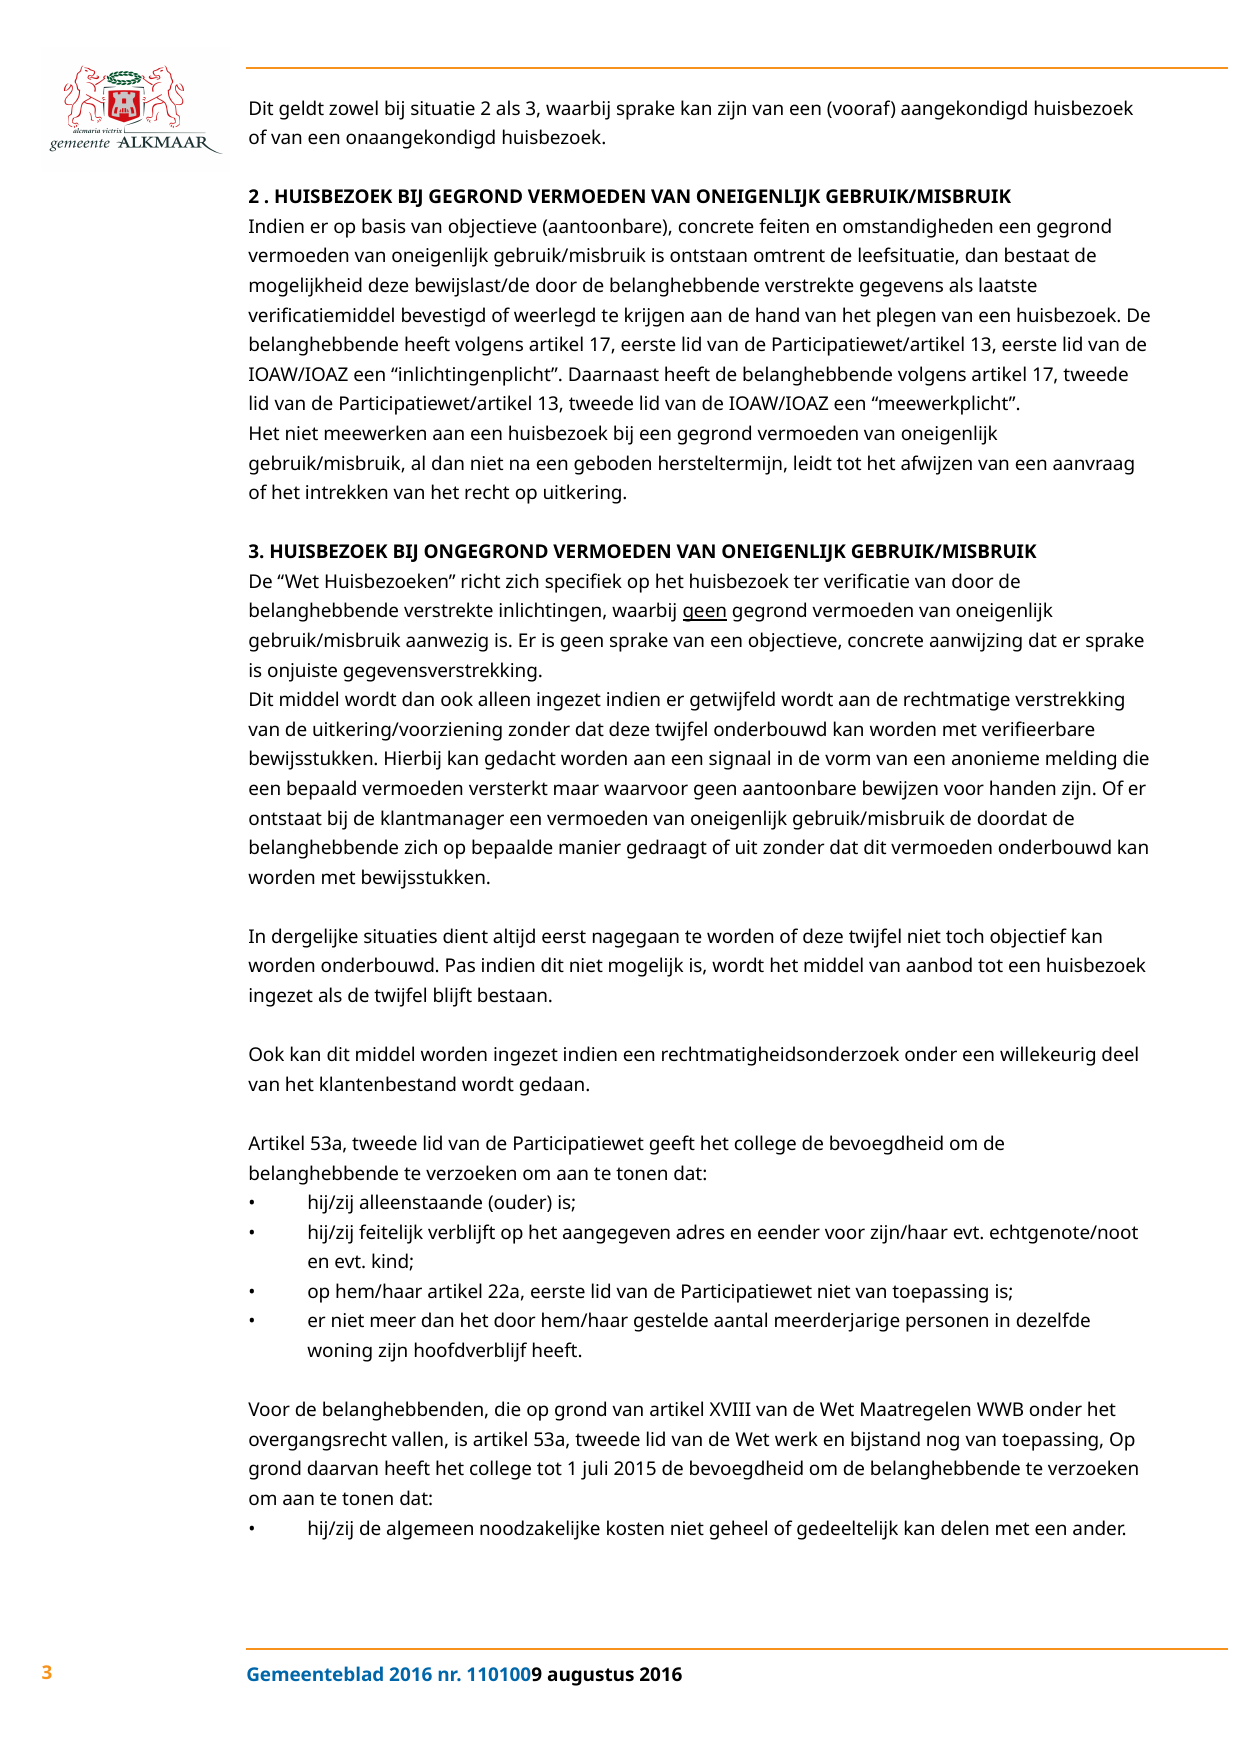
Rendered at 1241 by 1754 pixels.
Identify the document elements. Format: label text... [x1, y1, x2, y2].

list er niet meer dan het door hem/haar gestelde aantal meerderjarige personen in dezelfde woning zijn hoofdverblijf heeft. [248, 1308, 1152, 1363]
text De “Wet Huisbezoeken” richt zich specifiek op het huisbezoek ter verificatie van door de belanghebbende verstrekte inlichtingen, waarbij geen gegrond vermoeden van oneigenlijk gebruik/misbruik aanwezig is. Er is geen sprake van een objectieve, concrete aanwijzing dat er sprake is onjuiste gegevensverstrekking. [248, 568, 1152, 683]
list hij/zij de algemeen noodzakelijke kosten niet geheel of gedeeltelijk kan delen met een ander. [248, 1515, 1152, 1541]
text Dit middel wordt dan ook alleen ingezet indien er getwijfeld wordt aan de rechtmatige verstrekking van de uitkering/voorziening zonder dat deze twijfel onderbouwd kan worden met verifieerbare bewijsstukken. Hierbij kan gedacht worden aan een signaal in de vorm van een anonieme melding die een bepaald vermoeden versterkt maar waarvoor geen aantoonbare bewijzen voor handen zijn. Of er ontstaat bij de klantmanager een vermoeden van oneigenlijk gebruik/misbruik de doordat de belanghebbende zich op bepaalde manier gedraagt of uit zonder dat dit vermoeden onderbouwd kan worden met bewijsstukken. [248, 686, 1152, 890]
text Artikel 53a, tweede lid van de Participatiewet geeft het college de bevoegdheid om de belanghebbende te verzoeken om aan te tonen dat: [248, 1130, 1152, 1186]
text 3. HUISBEZOEK BIJ ONGEGROND VERMOEDEN VAN ONEIGENLIJK GEBRUIK/MISBRUIK [248, 538, 1152, 564]
text Dit geldt zowel bij situatie 2 als 3, waarbij sprake kan zijn van een (vooraf) aangekondigd huisbezoek of van een onaangekondigd huisbezoek. [248, 95, 1152, 150]
text 2 . HUISBEZOEK BIJ GEGROND VERMOEDEN VAN ONEIGENLIJK GEBRUIK/MISBRUIK [248, 183, 1152, 209]
list hij/zij alleenstaande (ouder) is; [248, 1189, 1152, 1215]
text Voor de belanghebbenden, die op grond van artikel XVIII van de Wet Maatregelen WWB onder het overgangsrecht vallen, is artikel 53a, tweede lid van de Wet werk en bijstand nog van toepassing, Op grond daarvan heeft het college tot 1 juli 2015 de bevoegdheid om de belanghebbende te verzoeken om aan te tonen dat: [248, 1396, 1152, 1511]
text Indien er op basis van objectieve (aantoonbare), concrete feiten en omstandigheden een gegrond vermoeden van oneigenlijk gebruik/misbruik is ontstaan omtrent de leefsituatie, dan bestaat de mogelijkheid deze bewijslast/de door de belanghebbende verstrekte gegevens als laatste verificatiemiddel bevestigd of weerlegd te krijgen aan de hand van het plegen van een huisbezoek. De belanghebbende heeft volgens artikel 17, eerste lid van de Participatiewet/artikel 13, eerste lid van de IOAW/IOAZ een “inlichtingenplicht”. Daarnaast heeft de belanghebbende volgens artikel 17, tweede lid van de Participatiewet/artikel 13, tweede lid van de IOAW/IOAZ een “meewerkplicht”. [248, 213, 1152, 416]
list hij/zij feitelijk verblijft op het aangegeven adres en eender voor zijn/haar evt. echtgenote/noot en evt. kind; [248, 1219, 1152, 1274]
text In dergelijke situaties dient altijd eerst nagegaan te worden of deze twijfel niet toch objectief kan worden onderbouwd. Pas indien dit niet mogelijk is, wordt het middel van aanbod tot een huisbezoek ingezet als de twijfel blijft bestaan. [248, 923, 1152, 1008]
text Ook kan dit middel worden ingezet indien een rechtmatigheidsonderzoek onder een willekeurig deel van het klantenbestand wordt gedaan. [248, 1041, 1152, 1097]
list op hem/haar artikel 22a, eerste lid van de Participatiewet niet van toepassing is; [248, 1278, 1152, 1304]
picture [41, 47, 231, 172]
text Het niet meewerken aan een huisbezoek bij een gegrond vermoeden van oneigenlijk gebruik/misbruik, al dan niet na een geboden hersteltermijn, leidt tot het afwijzen van een aanvraag of het intrekken van het recht op uitkering. [248, 420, 1152, 505]
